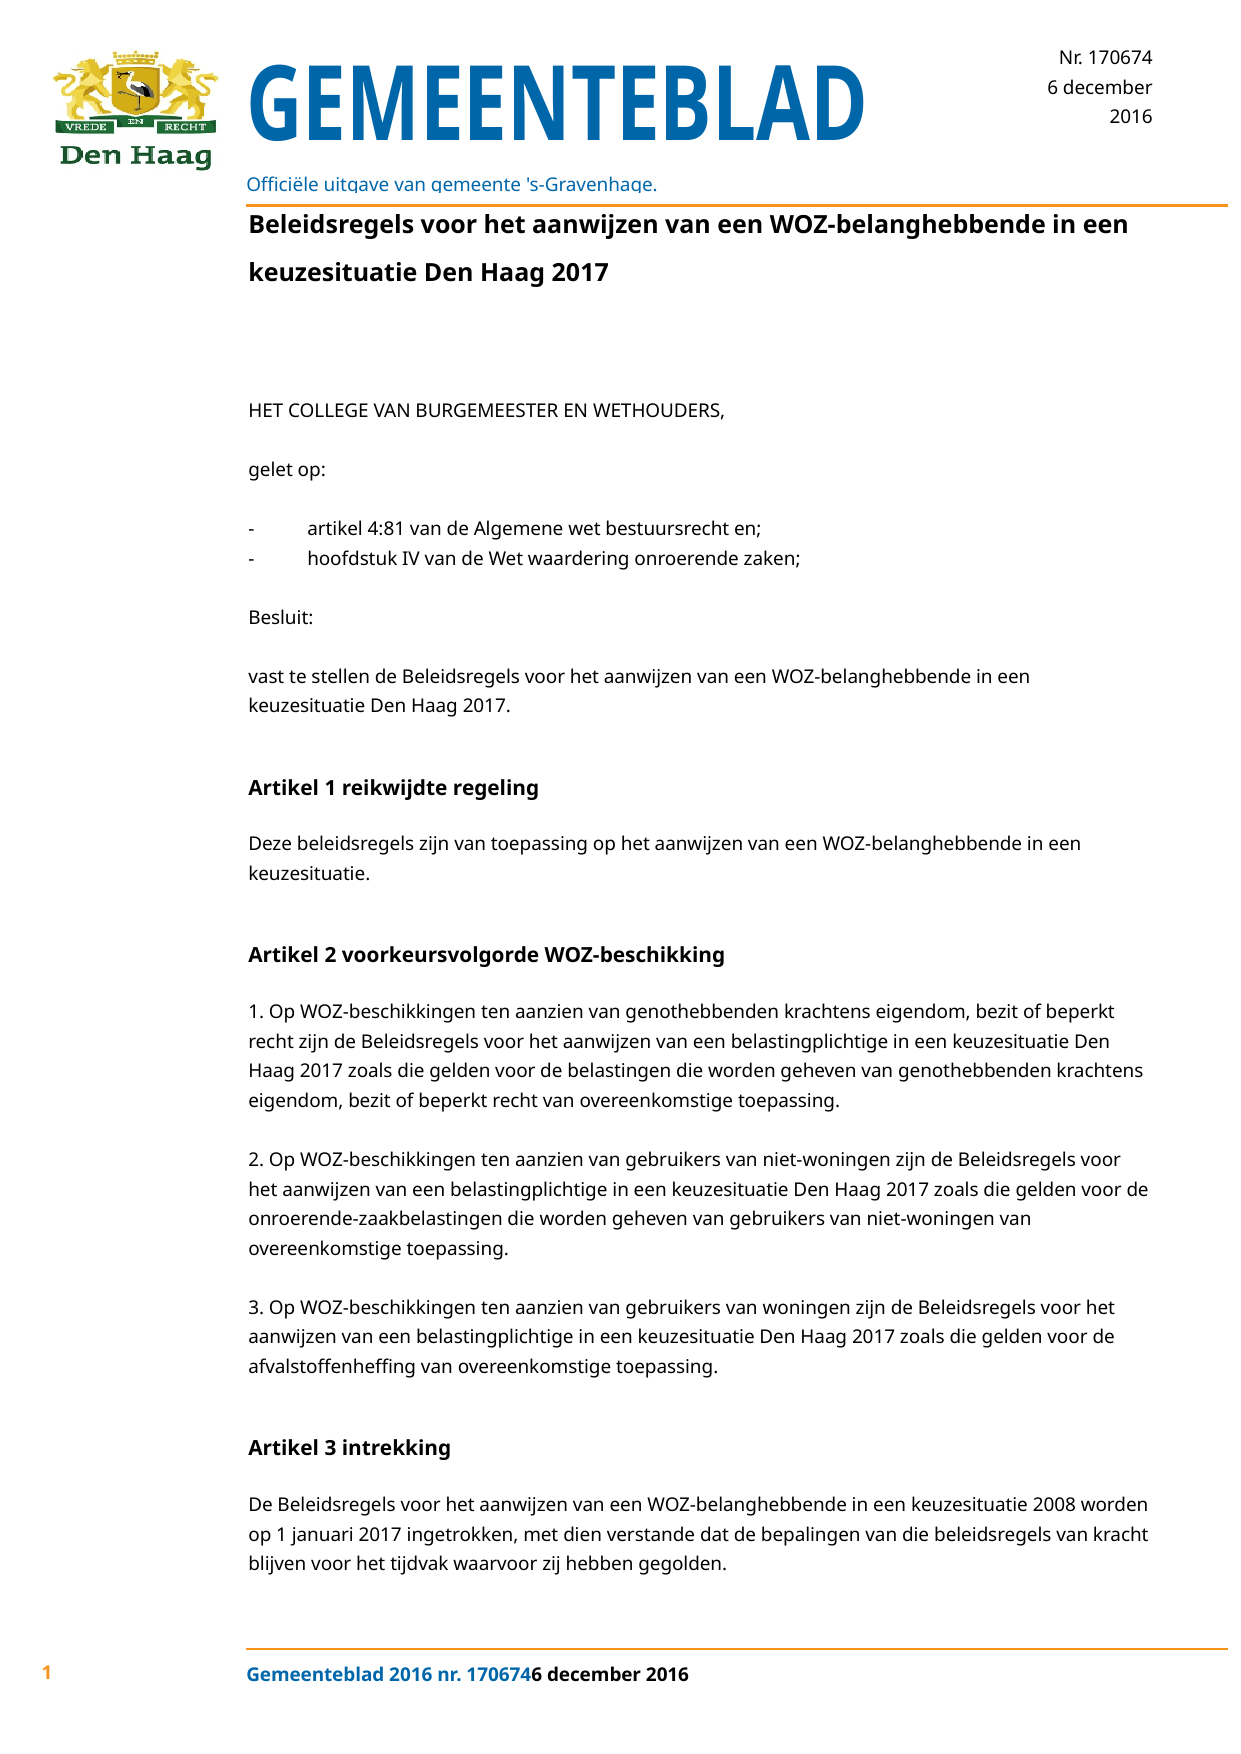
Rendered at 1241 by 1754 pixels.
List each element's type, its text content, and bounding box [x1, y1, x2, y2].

text HET COLLEGE VAN BURGEMEESTER EN WETHOUDERS, [248, 397, 1152, 422]
list artikel 4:81 van de Algemene wet bestuursrecht en; [248, 515, 1152, 541]
text gelet op: [248, 456, 1152, 482]
list hoofdstuk IV van de Wet waardering onroerende zaken; [248, 545, 1152, 570]
text 3. Op WOZ-beschikkingen ten aanzien van gebruikers van woningen zijn de Beleidsregels voor het aanwijzen van een belastingplichtige in een keuzesituatie Den Haag 2017 zoals die gelden voor de afvalstoffenheffing van overeenkomstige toepassing. [248, 1294, 1152, 1379]
picture [41, 47, 231, 172]
text Artikel 1 reikwijdte regeling [248, 773, 1152, 801]
text Artikel 2 voorkeursvolgorde WOZ-beschikking [248, 940, 1152, 969]
text Deze beleidsregels zijn van toepassing op het aanwijzen van een WOZ-belanghebbende in een keuzesituatie. [248, 831, 1152, 886]
text Besluit: [248, 604, 1152, 629]
text Artikel 3 intrekking [248, 1433, 1152, 1462]
text 1. Op WOZ-beschikkingen ten aanzien van genothebbenden krachtens eigendom, bezit of beperkt recht zijn de Beleidsregels voor het aanwijzen van een belastingplichtige in een keuzesituatie Den Haag 2017 zoals die gelden voor de belastingen die worden geheven van genothebbenden krachtens eigendom, bezit of beperkt recht van overeenkomstige toepassing. [248, 998, 1152, 1113]
text 2. Op WOZ-beschikkingen ten aanzien van gebruikers van niet-woningen zijn de Beleidsregels voor het aanwijzen van een belastingplichtige in een keuzesituatie Den Haag 2017 zoals die gelden voor de onroerende-zaakbelastingen die worden geheven van gebruikers van niet-woningen van overeenkomstige toepassing. [248, 1146, 1152, 1261]
text De Beleidsregels voor het aanwijzen van een WOZ-belanghebbende in een keuzesituatie 2008 worden op 1 januari 2017 ingetrokken, met dien verstande dat de bepalingen van die beleidsregels van kracht blijven voor het tijdvak waarvoor zij hebben gegolden. [248, 1491, 1152, 1576]
text vast te stellen de Beleidsregels voor het aanwijzen van een WOZ-belanghebbende in een keuzesituatie Den Haag 2017. [248, 663, 1152, 718]
text Beleidsregels voor het aanwijzen van een WOZ-belanghebbende in een keuzesituatie Den Haag 2017 [248, 207, 1152, 288]
